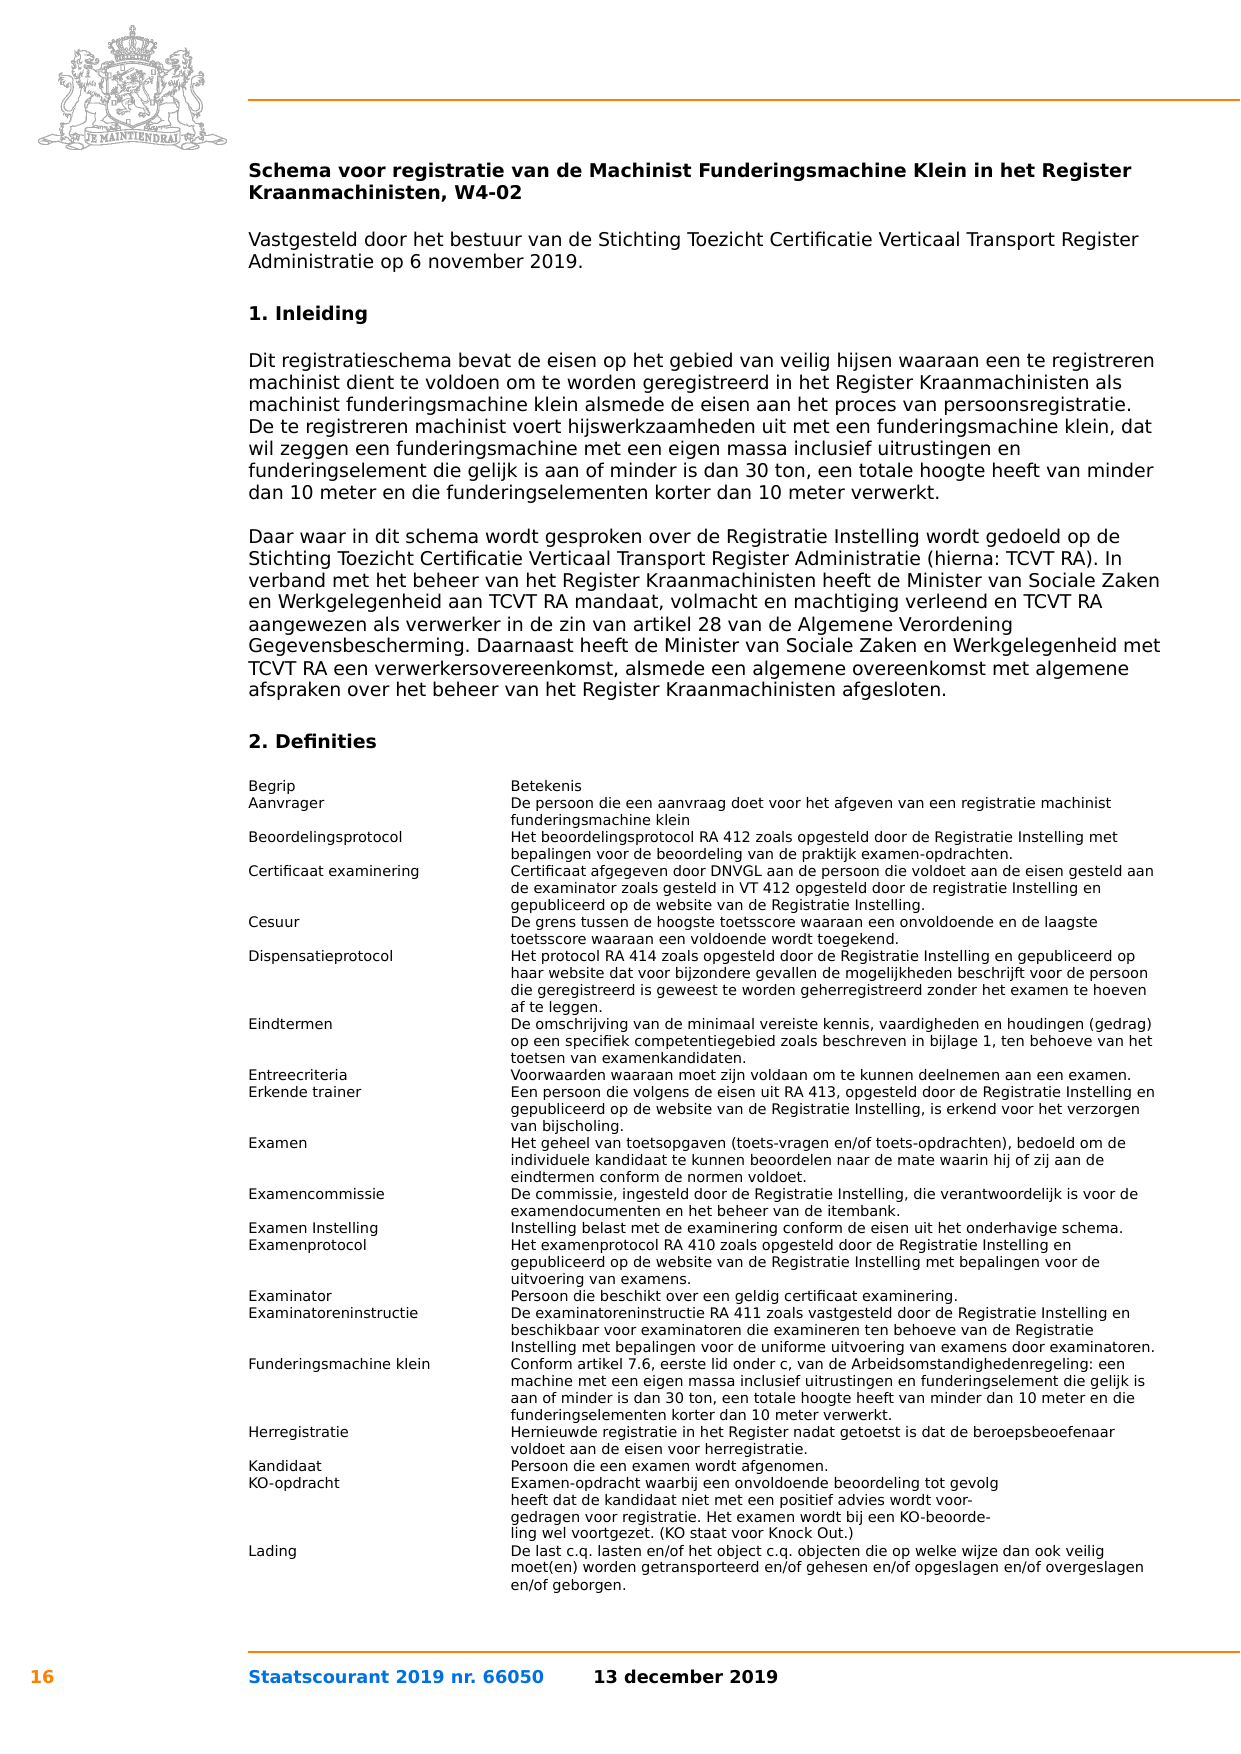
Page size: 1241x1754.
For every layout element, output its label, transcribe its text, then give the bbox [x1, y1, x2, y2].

table_cell Persoon die een examen wordt afgenomen. [505, 1458, 1163, 1474]
table_cell De grens tussen de hoogste toetsscore waaraan een onvoldoende en de laagste toetsscore waaraan een voldoende wordt toegekend. [505, 914, 1163, 948]
text Dit registratieschema bevat de eisen op het gebied van veilig hijsen waaraan een te registreren machinist dient te voldoen om te worden geregistreerd in het Register Kraanmachinisten als machinist funderingsmachine klein alsmede de eisen aan het proces van persoonsregistratie. [248, 350, 1163, 416]
picture [38, 25, 227, 150]
table_cell Examenprotocol [248, 1237, 504, 1288]
text Daar waar in dit schema wordt gesproken over de Registratie Instelling wordt gedoeld op de Stichting Toezicht Certificatie Verticaal Transport Register Administratie (hierna: TCVT RA). In verband met het beheer van het Register Kraanmachinisten heeft de Minister van Sociale Zaken en Werkgelegenheid aan TCVT RA mandaat, volmacht en machtiging verleend en TCVT RA aangewezen als verwerker in de zin van artikel 28 van de Algemene Verordening Gegevensbescherming. Daarnaast heeft de Minister van Sociale Zaken en Werkgelegenheid met TCVT RA een verwerkersovereenkomst, alsmede een algemene overeenkomst met algemene afspraken over het beheer van het Register Kraanmachinisten afgesloten. [248, 526, 1163, 701]
table_cell Certificaat afgegeven door DNVGL aan de persoon die voldoet aan de eisen gesteld aan de examinator zoals gesteld in VT 412 opgesteld door de registratie Instelling en gepubliceerd op de website van de Registratie Instelling. [505, 863, 1163, 914]
table_cell Dispensatieprotocol [248, 948, 504, 1016]
table_cell Beoordelingsprotocol [248, 829, 504, 863]
table_cell De examinatoreninstructie RA 411 zoals vastgesteld door de Registratie Instelling en beschikbaar voor examinatoren die examineren ten behoeve van de Registratie Instelling met bepalingen voor de uniforme uitvoering van examens door examinatoren. [505, 1305, 1163, 1356]
table_cell Het protocol RA 414 zoals opgesteld door de Registratie Instelling en gepubliceerd op haar website dat voor bijzondere gevallen de mogelijkheden beschrijft voor de persoon die geregistreerd is geweest te worden geherregistreerd zonder het examen te hoeven af te leggen. [505, 948, 1163, 1016]
table_cell Examinatoreninstructie [248, 1305, 504, 1356]
table_cell Hernieuwde registratie in het Register nadat getoetst is dat de beroepsbeoefenaar voldoet aan de eisen voor herregistratie. [505, 1424, 1163, 1457]
table_cell De last c.q. lasten en/of het object c.q. objecten die op welke wijze dan ook veilig moet(en) worden getransporteerd en/of gehesen en/of opgeslagen en/of overgeslagen en/of geborgen. [505, 1543, 1163, 1593]
table_cell Certificaat examinering [248, 863, 504, 914]
table_cell Voorwaarden waaraan moet zijn voldaan om te kunnen deelnemen aan een examen. [505, 1067, 1163, 1084]
table_header Begrip [248, 778, 504, 795]
table_cell Entreecriteria [248, 1067, 504, 1084]
table_cell Instelling belast met de examinering conform de eisen uit het onderhavige schema. [505, 1220, 1163, 1237]
table_cell Erkende trainer [248, 1084, 504, 1135]
table_cell KO-opdracht [248, 1475, 504, 1542]
subtitle Schema voor registratie van de Machinist Funderingsmachine Klein in het Register Kraanmachinisten, W4-02 [248, 160, 1163, 204]
subtitle 2. Definities [248, 731, 1163, 753]
table_cell Een persoon die volgens de eisen uit RA 413, opgesteld door de Registratie Instelling en gepubliceerd op de website van de Registratie Instelling, is erkend voor het verzorgen van bijscholing. [505, 1084, 1163, 1135]
table_cell Eindtermen [248, 1016, 504, 1067]
text Vastgesteld door het bestuur van de Stichting Toezicht Certificatie Verticaal Transport Register Administratie op 6 november 2019. [248, 229, 1163, 273]
table_cell Cesuur [248, 914, 504, 948]
table_cell De omschrijving van de minimaal vereiste kennis, vaardigheden en houdingen (gedrag) op een specifiek competentiegebied zoals beschreven in bijlage 1, ten behoeve van het toetsen van examenkandidaten. [505, 1016, 1163, 1067]
table_cell Examen-opdracht waarbij een onvoldoende beoordeling tot gevolg heeft dat de kandidaat niet met een positief advies wordt voor- gedragen voor registratie. Het examen wordt bij een KO-beoorde- ling wel voortgezet. (KO staat voor Knock Out.) [505, 1475, 1163, 1542]
table_cell De commissie, ingesteld door de Registratie Instelling, die verantwoordelijk is voor de examendocumenten en het beheer van de itembank. [505, 1186, 1163, 1220]
table_cell Het geheel van toetsopgaven (toets-vragen en/of toets-opdrachten), bedoeld om de individuele kandidaat te kunnen beoordelen naar de mate waarin hij of zij aan de eindtermen conform de normen voldoet. [505, 1135, 1163, 1186]
table_cell De persoon die een aanvraag doet voor het afgeven van een registratie machinist funderingsmachine klein [505, 795, 1163, 829]
table_cell Examinator [248, 1288, 504, 1305]
table_cell Conform artikel 7.6, eerste lid onder c, van de Arbeidsomstandighedenregeling: een machine met een eigen massa inclusief uitrustingen en funderingselement die gelijk is aan of minder is dan 30 ton, een totale hoogte heeft van minder dan 10 meter en die funderingselementen korter dan 10 meter verwerkt. [505, 1356, 1163, 1423]
table_cell Examencommissie [248, 1186, 504, 1220]
table_cell Kandidaat [248, 1458, 504, 1474]
table_cell Lading [248, 1543, 504, 1593]
table_cell Het examenprotocol RA 410 zoals opgesteld door de Registratie Instelling en gepubliceerd op de website van de Registratie Instelling met bepalingen voor de uitvoering van examens. [505, 1237, 1163, 1288]
text De te registreren machinist voert hijswerkzaamheden uit met een funderingsmachine klein, dat wil zeggen een funderingsmachine met een eigen massa inclusief uitrustingen en funderingselement die gelijk is aan of minder is dan 30 ton, een totale hoogte heeft van minder dan 10 meter en die funderingselementen korter dan 10 meter verwerkt. [248, 416, 1163, 504]
table_cell Het beoordelingsprotocol RA 412 zoals opgesteld door de Registratie Instelling met bepalingen voor de beoordeling van de praktijk examen-opdrachten. [505, 829, 1163, 863]
table_header Betekenis [505, 778, 1163, 795]
subtitle 1. Inleiding [248, 303, 1163, 325]
table_cell Herregistratie [248, 1424, 504, 1457]
table_cell Examen Instelling [248, 1220, 504, 1237]
table_cell Funderingsmachine klein [248, 1356, 504, 1423]
table_cell Examen [248, 1135, 504, 1186]
table_cell Persoon die beschikt over een geldig certificaat examinering. [505, 1288, 1163, 1305]
table_cell Aanvrager [248, 795, 504, 829]
